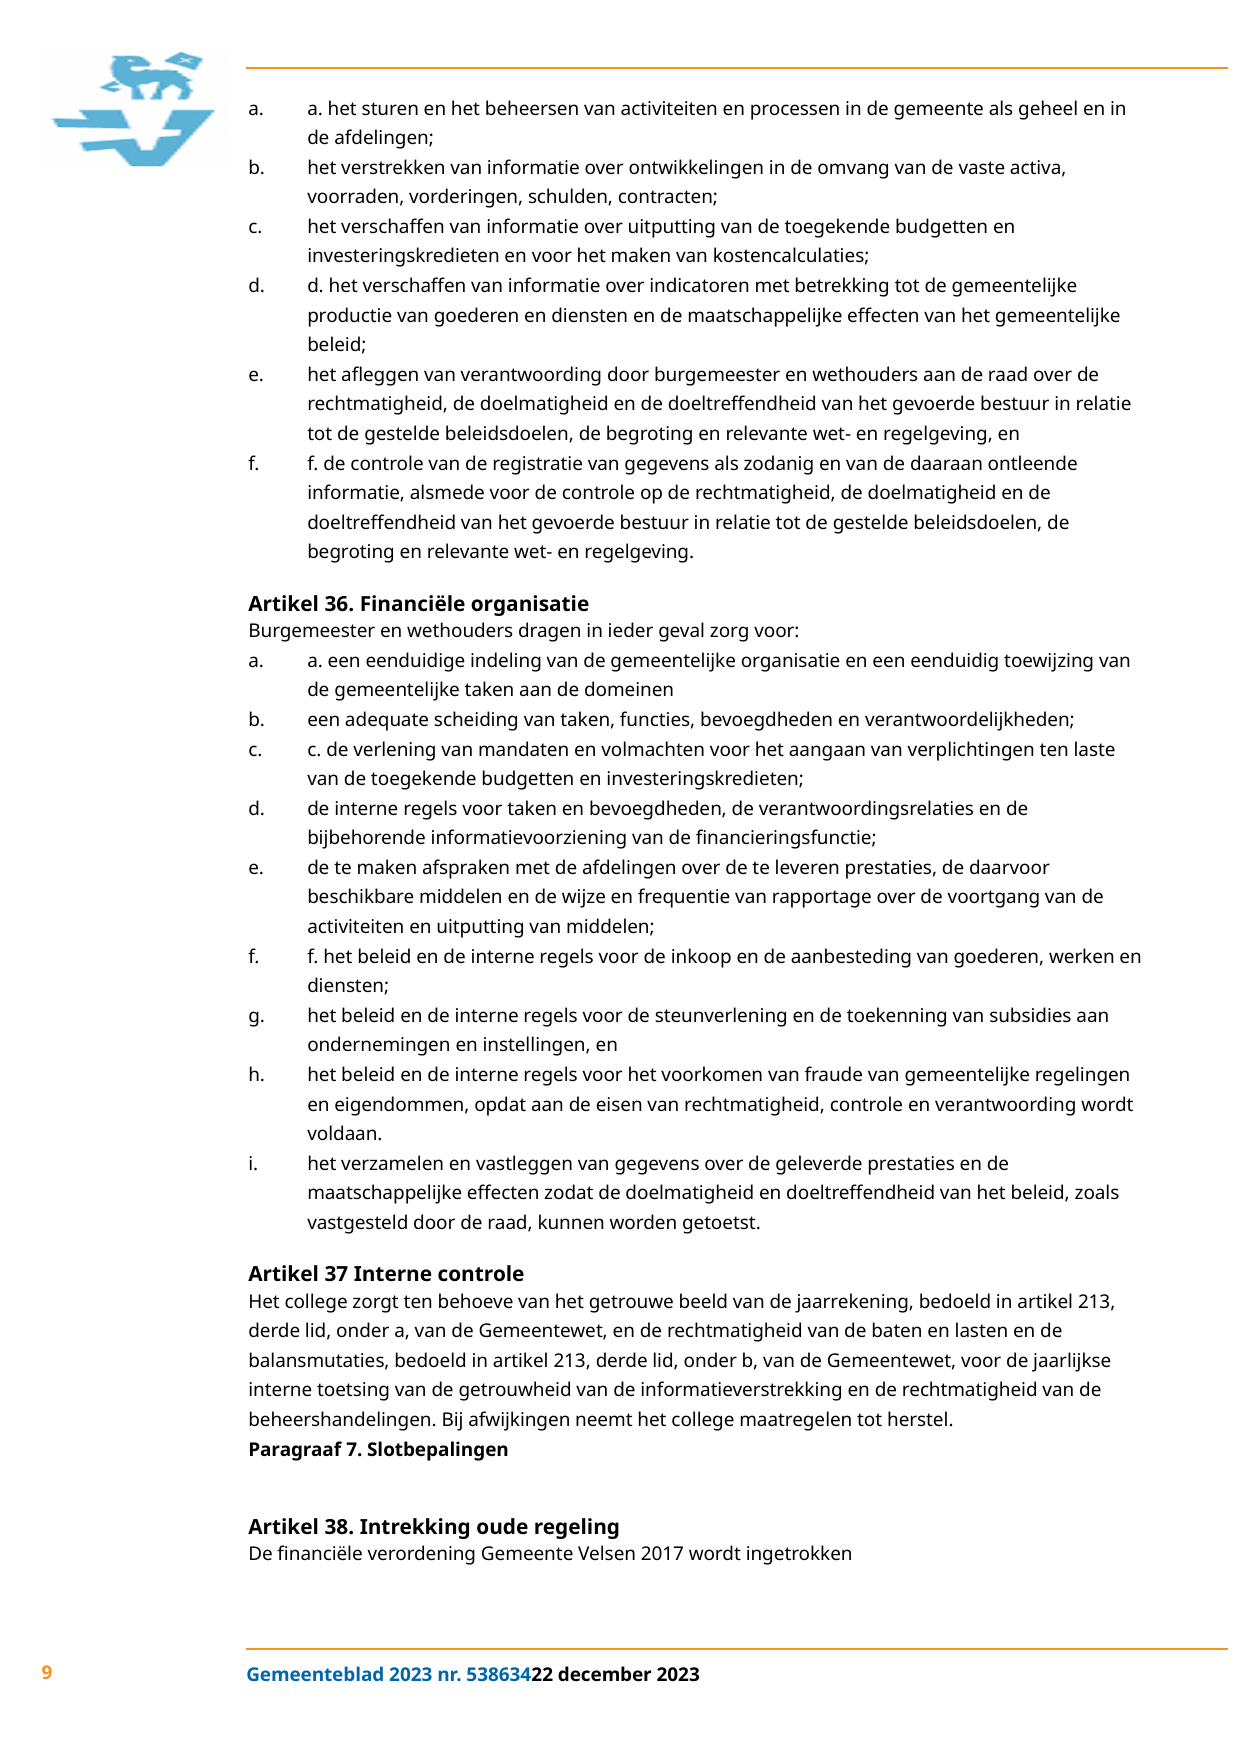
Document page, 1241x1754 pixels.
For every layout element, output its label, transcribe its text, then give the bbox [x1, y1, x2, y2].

list f. de controle van de registratie van gegevens als zodanig en van de daaraan ontleende informatie, alsmede voor de controle op de rechtmatigheid, de doelmatigheid en de doeltreffendheid van het gevoerde bestuur in relatie tot de gestelde beleidsdoelen, de begroting en relevante wet- en regelgeving. [248, 450, 1152, 564]
list het beleid en de interne regels voor de steunverlening en de toekenning van subsidies aan ondernemingen en instellingen, en [248, 1002, 1152, 1057]
list het verschaffen van informatie over uitputting van de toegekende budgetten en investeringskredieten en voor het maken van kostencalculaties; [248, 213, 1152, 268]
list a. een eenduidige indeling van de gemeentelijke organisatie en een eenduidig toewijzing van de gemeentelijke taken aan de domeinen [248, 647, 1152, 702]
list a. het sturen en het beheersen van activiteiten en processen in de gemeente als geheel en in de afdelingen; [248, 95, 1152, 150]
text Paragraaf 7. Slotbepalingen [248, 1436, 1152, 1462]
list het afleggen van verantwoording door burgemeester en wethouders aan de raad over de rechtmatigheid, de doelmatigheid en de doeltreffendheid van het gevoerde bestuur in relatie tot de gestelde beleidsdoelen, de begroting en relevante wet- en regelgeving, en [248, 361, 1152, 446]
list de interne regels voor taken en bevoegdheden, de verantwoordingsrelaties en de bijbehorende informatievoorziening van de financieringsfunctie; [248, 795, 1152, 850]
list de te maken afspraken met de afdelingen over de te leveren prestaties, de daarvoor beschikbare middelen en de wijze en frequentie van rapportage over de voortgang van de activiteiten en uitputting van middelen; [248, 854, 1152, 939]
text Artikel 36. Financiële organisatie [248, 589, 1152, 617]
list een adequate scheiding van taken, functies, bevoegdheden en verantwoordelijkheden; [248, 706, 1152, 732]
list het beleid en de interne regels voor het voorkomen van fraude van gemeentelijke regelingen en eigendommen, opdat aan de eisen van rechtmatigheid, controle en verantwoording wordt voldaan. [248, 1061, 1152, 1146]
picture [41, 47, 231, 172]
text Het college zorgt ten behoeve van het getrouwe beeld van de jaarrekening, bedoeld in artikel 213, derde lid, onder a, van de Gemeentewet, en de rechtmatigheid van de baten en lasten en de balansmutaties, bedoeld in artikel 213, derde lid, onder b, van de Gemeentewet, voor de jaarlijkse interne toetsing van de getrouwheid van de informatieverstrekking en de rechtmatigheid van de beheershandelingen. Bij afwijkingen neemt het college maatregelen tot herstel. [248, 1288, 1152, 1432]
list d. het verschaffen van informatie over indicatoren met betrekking tot de gemeentelijke productie van goederen en diensten en de maatschappelijke effecten van het gemeentelijke beleid; [248, 272, 1152, 357]
text Artikel 38. Intrekking oude regeling [248, 1512, 1152, 1540]
text Artikel 37 Interne controle [248, 1259, 1152, 1288]
list f. het beleid en de interne regels voor de inkoop en de aanbesteding van goederen, werken en diensten; [248, 943, 1152, 998]
text De financiële verordening Gemeente Velsen 2017 wordt ingetrokken [248, 1540, 1152, 1566]
list het verzamelen en vastleggen van gegevens over de geleverde prestaties en de maatschappelijke effecten zodat de doelmatigheid en doeltreffendheid van het beleid, zoals vastgesteld door de raad, kunnen worden getoetst. [248, 1150, 1152, 1235]
list het verstrekken van informatie over ontwikkelingen in de omvang van de vaste activa, voorraden, vorderingen, schulden, contracten; [248, 154, 1152, 209]
text Burgemeester en wethouders dragen in ieder geval zorg voor: [248, 617, 1152, 643]
list c. de verlening van mandaten en volmachten voor het aangaan van verplichtingen ten laste van de toegekende budgetten en investeringskredieten; [248, 736, 1152, 791]
